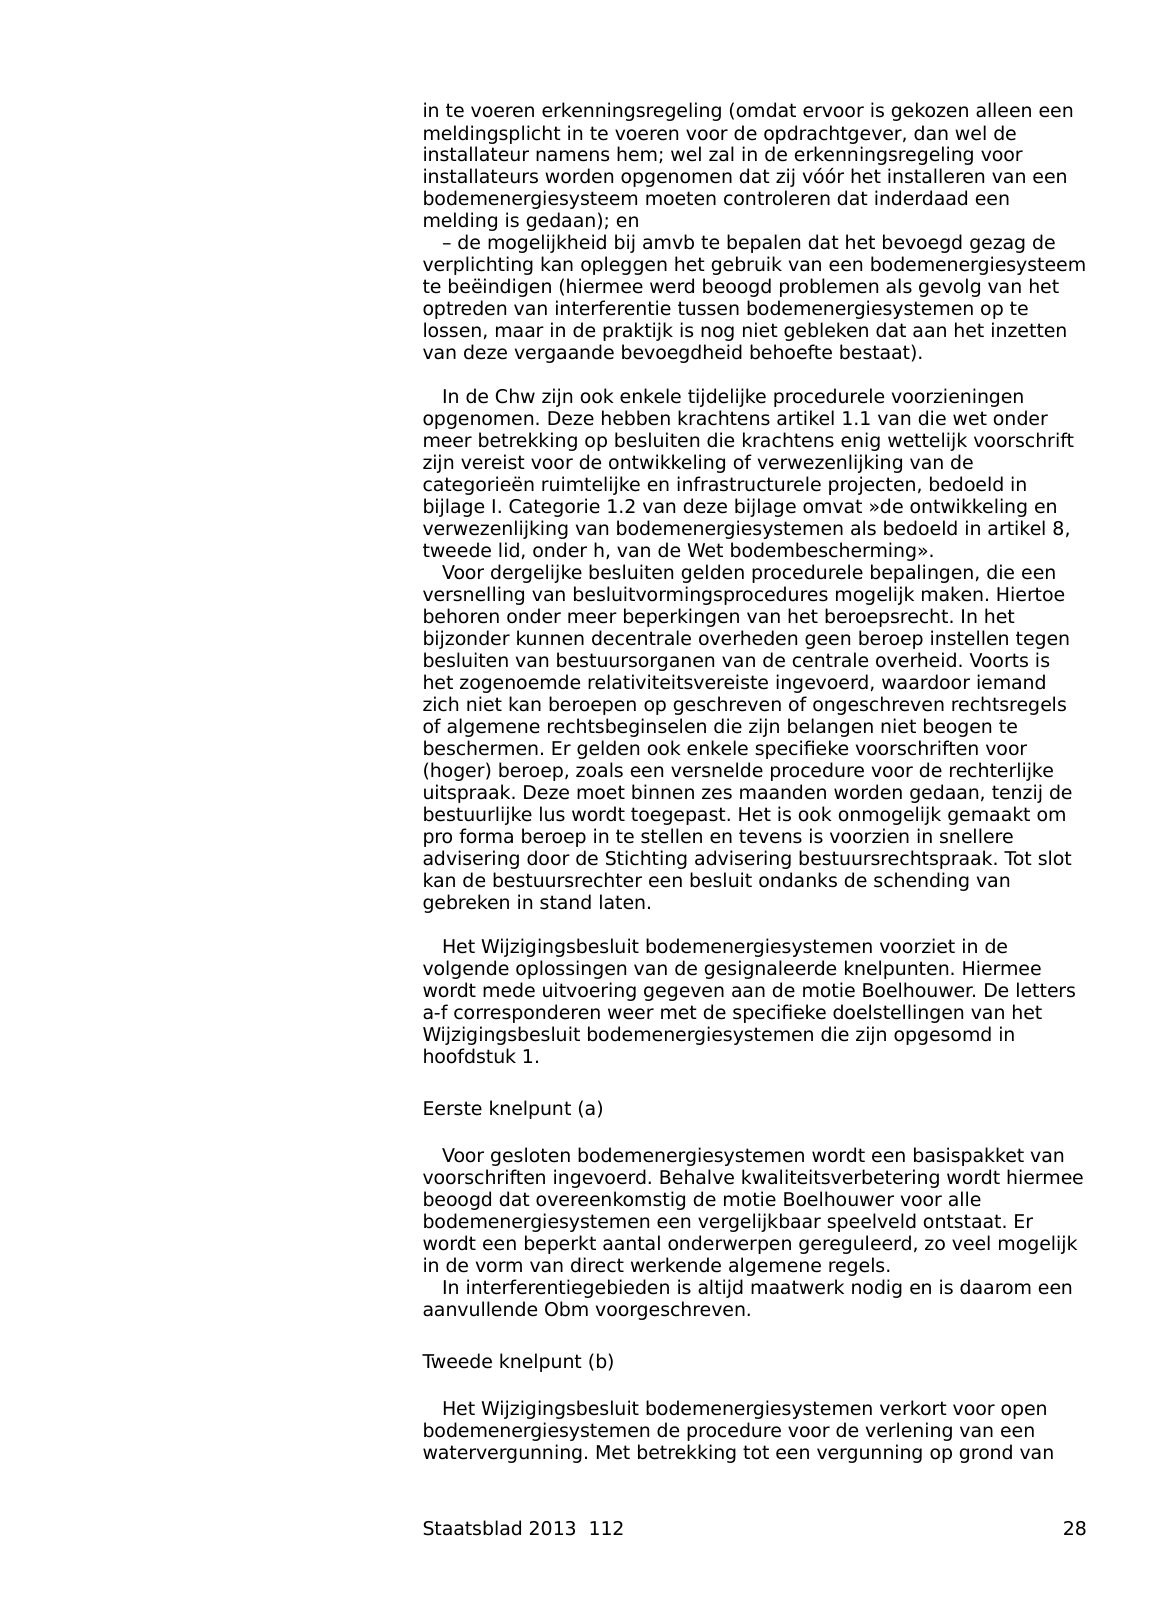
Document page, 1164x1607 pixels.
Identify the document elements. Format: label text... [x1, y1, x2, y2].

text In interferentiegebieden is altijd maatwerk nodig en is daarom een aanvullende Obm voorgeschreven. [422, 1277, 1087, 1321]
text Het Wijzigingsbesluit bodemenergiesystemen voorziet in de volgende oplossingen van de gesignaleerde knelpunten. Hiermee wordt mede uitvoering gegeven aan de motie Boelhouwer. De letters a-f corresponderen weer met de specifieke doelstellingen van het Wijzigingsbesluit bodemenergiesystemen die zijn opgesomd in hoofdstuk 1. [422, 936, 1087, 1068]
text – de mogelijkheid bij amvb te bepalen dat het bevoegd gezag de verplichting kan opleggen het gebruik van een bodemenergiesysteem te beëindigen (hiermee werd beoogd problemen als gevolg van het optreden van interferentie tussen bodemenergiesystemen op te lossen, maar in de praktijk is nog niet gebleken dat aan het inzetten van deze vergaande bevoegdheid behoefte bestaat). [422, 232, 1087, 364]
text Voor gesloten bodemenergiesystemen wordt een basispakket van voorschriften ingevoerd. Behalve kwaliteitsverbetering wordt hiermee beoogd dat overeenkomstig de motie Boelhouwer voor alle bodemenergiesystemen een vergelijkbaar speelveld ontstaat. Er wordt een beperkt aantal onderwerpen gereguleerd, zo veel mogelijk in de vorm van direct werkende algemene regels. [422, 1145, 1087, 1277]
subtitle Tweede knelpunt (b) [422, 1351, 1087, 1373]
text in te voeren erkenningsregeling (omdat ervoor is gekozen alleen een meldingsplicht in te voeren voor de opdrachtgever, dan wel de installateur namens hem; wel zal in de erkenningsregeling voor installateurs worden opgenomen dat zij vóór het installeren van een bodemenergiesysteem moeten controleren dat inderdaad een melding is gedaan); en [422, 100, 1087, 232]
text In de Chw zijn ook enkele tijdelijke procedurele voorzieningen opgenomen. Deze hebben krachtens artikel 1.1 van die wet onder meer betrekking op besluiten die krachtens enig wettelijk voorschrift zijn vereist voor de ontwikkeling of verwezenlijking van de categorieën ruimtelijke en infrastructurele projecten, bedoeld in bijlage I. Categorie 1.2 van deze bijlage omvat »de ontwikkeling en verwezenlijking van bodemenergiesystemen als bedoeld in artikel 8, tweede lid, onder h, van de Wet bodembescherming». [422, 386, 1087, 562]
subtitle Eerste knelpunt (a) [422, 1098, 1087, 1120]
text Voor dergelijke besluiten gelden procedurele bepalingen, die een versnelling van besluitvormingsprocedures mogelijk maken. Hiertoe behoren onder meer beperkingen van het beroepsrecht. In het bijzonder kunnen decentrale overheden geen beroep instellen tegen besluiten van bestuursorganen van de centrale overheid. Voorts is het zogenoemde relativiteitsvereiste ingevoerd, waardoor iemand zich niet kan beroepen op geschreven of ongeschreven rechtsregels of algemene rechtsbeginselen die zijn belangen niet beogen te beschermen. Er gelden ook enkele specifieke voorschriften voor (hoger) beroep, zoals een versnelde procedure voor de rechterlijke uitspraak. Deze moet binnen zes maanden worden gedaan, tenzij de bestuurlijke lus wordt toegepast. Het is ook onmogelijk gemaakt om pro forma beroep in te stellen en tevens is voorzien in snellere advisering door de Stichting advisering bestuursrechtspraak. Tot slot kan de bestuursrechter een besluit ondanks de schending van gebreken in stand laten. [422, 562, 1087, 914]
text Het Wijzigingsbesluit bodemenergiesystemen verkort voor open bodemenergiesystemen de procedure voor de verlening van een watervergunning. Met betrekking tot een vergunning op grond van [422, 1398, 1087, 1464]
